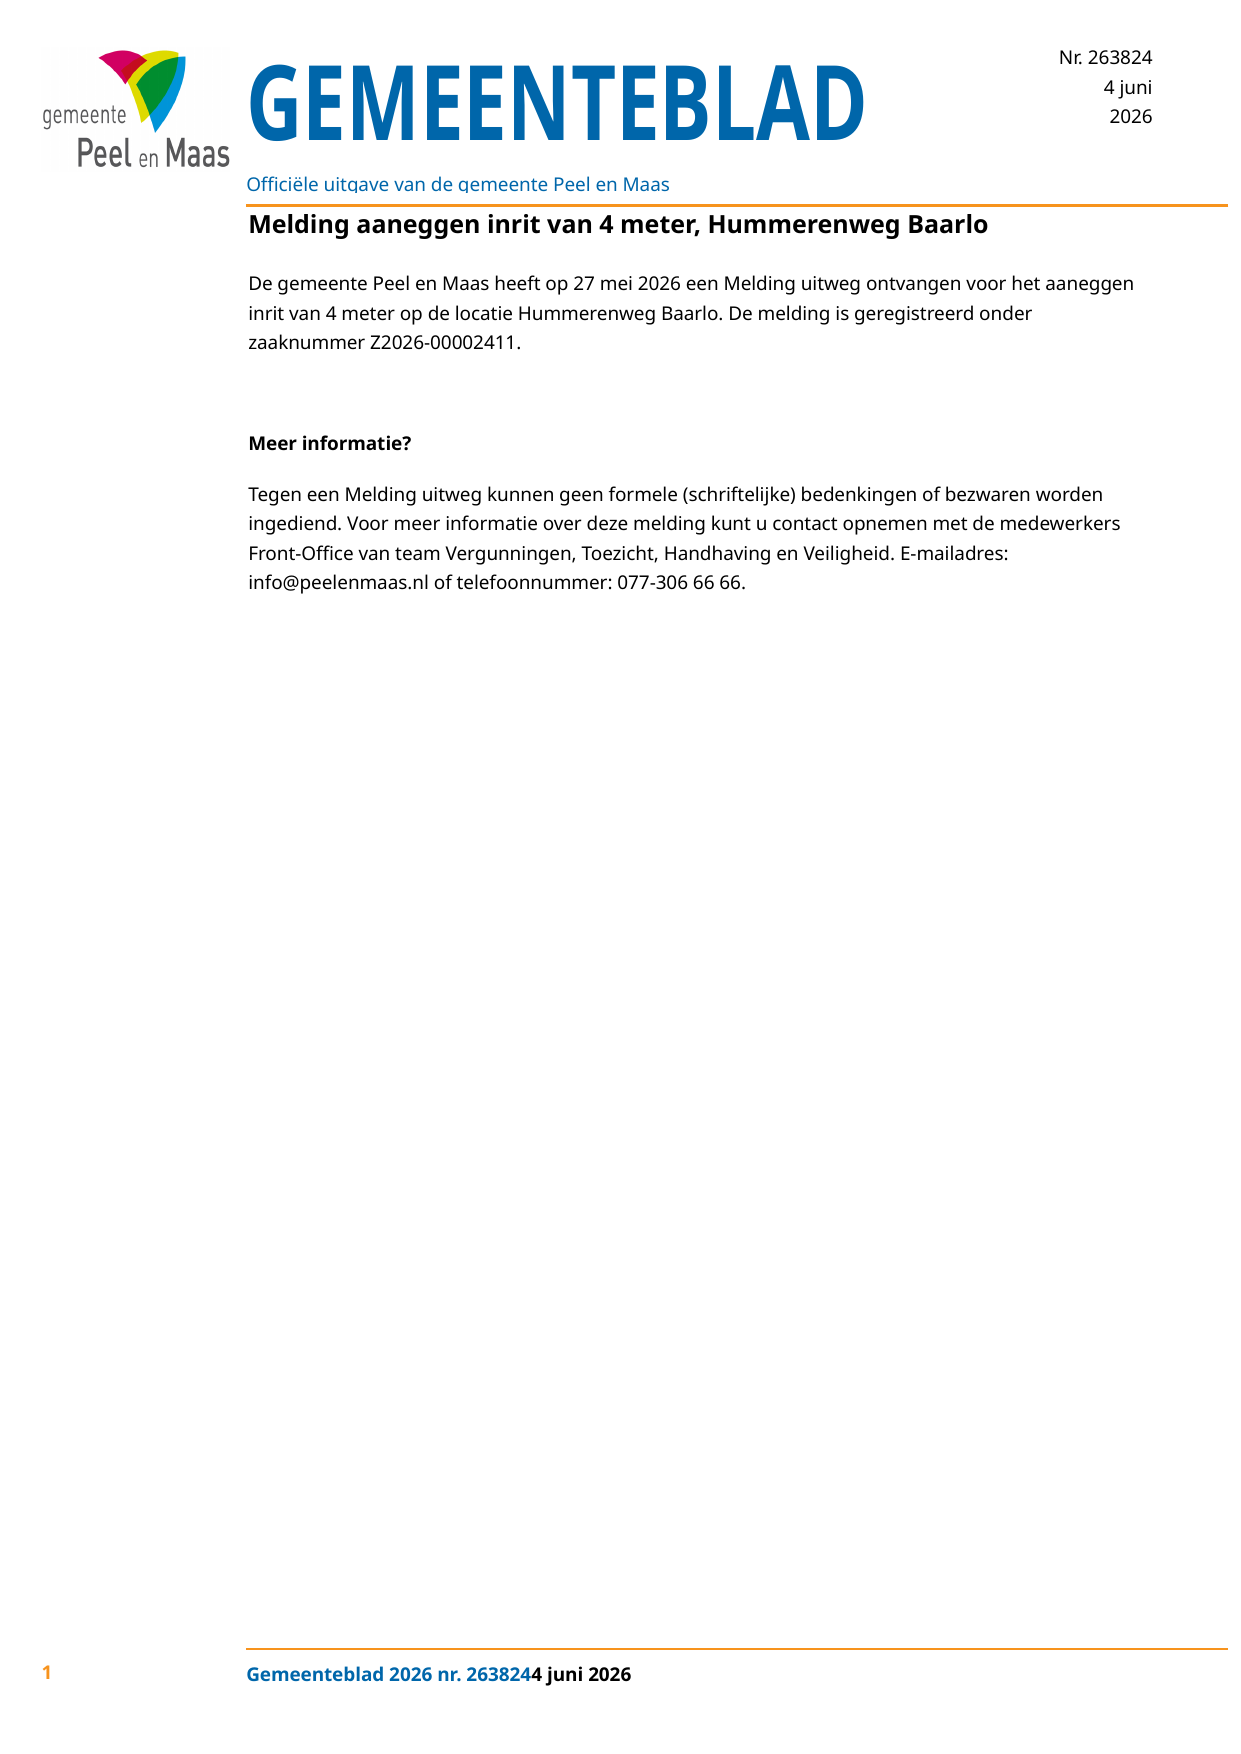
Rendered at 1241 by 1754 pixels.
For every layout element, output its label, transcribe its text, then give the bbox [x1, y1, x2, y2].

text Melding aaneggen inrit van 4 meter, Hummerenweg Baarlo [248, 207, 1152, 241]
text Meer informatie? [248, 430, 1152, 456]
picture [41, 47, 231, 172]
text Tegen een Melding uitweg kunnen geen formele (schriftelijke) bedenkingen of bezwaren worden ingediend. Voor meer informatie over deze melding kunt u contact opnemen met de medewerkers Front-Office van team Vergunningen, Toezicht, Handhaving en Veiligheid. E-mailadres: info@peelenmaas.nl of telefoonnummer: 077-306 66 66. [248, 481, 1152, 595]
text De gemeente Peel en Maas heeft op 27 mei 2026 een Melding uitweg ontvangen voor het aaneggen inrit van 4 meter op de locatie Hummerenweg Baarlo. De melding is geregistreerd onder zaaknummer Z2026-00002411. [248, 270, 1152, 355]
